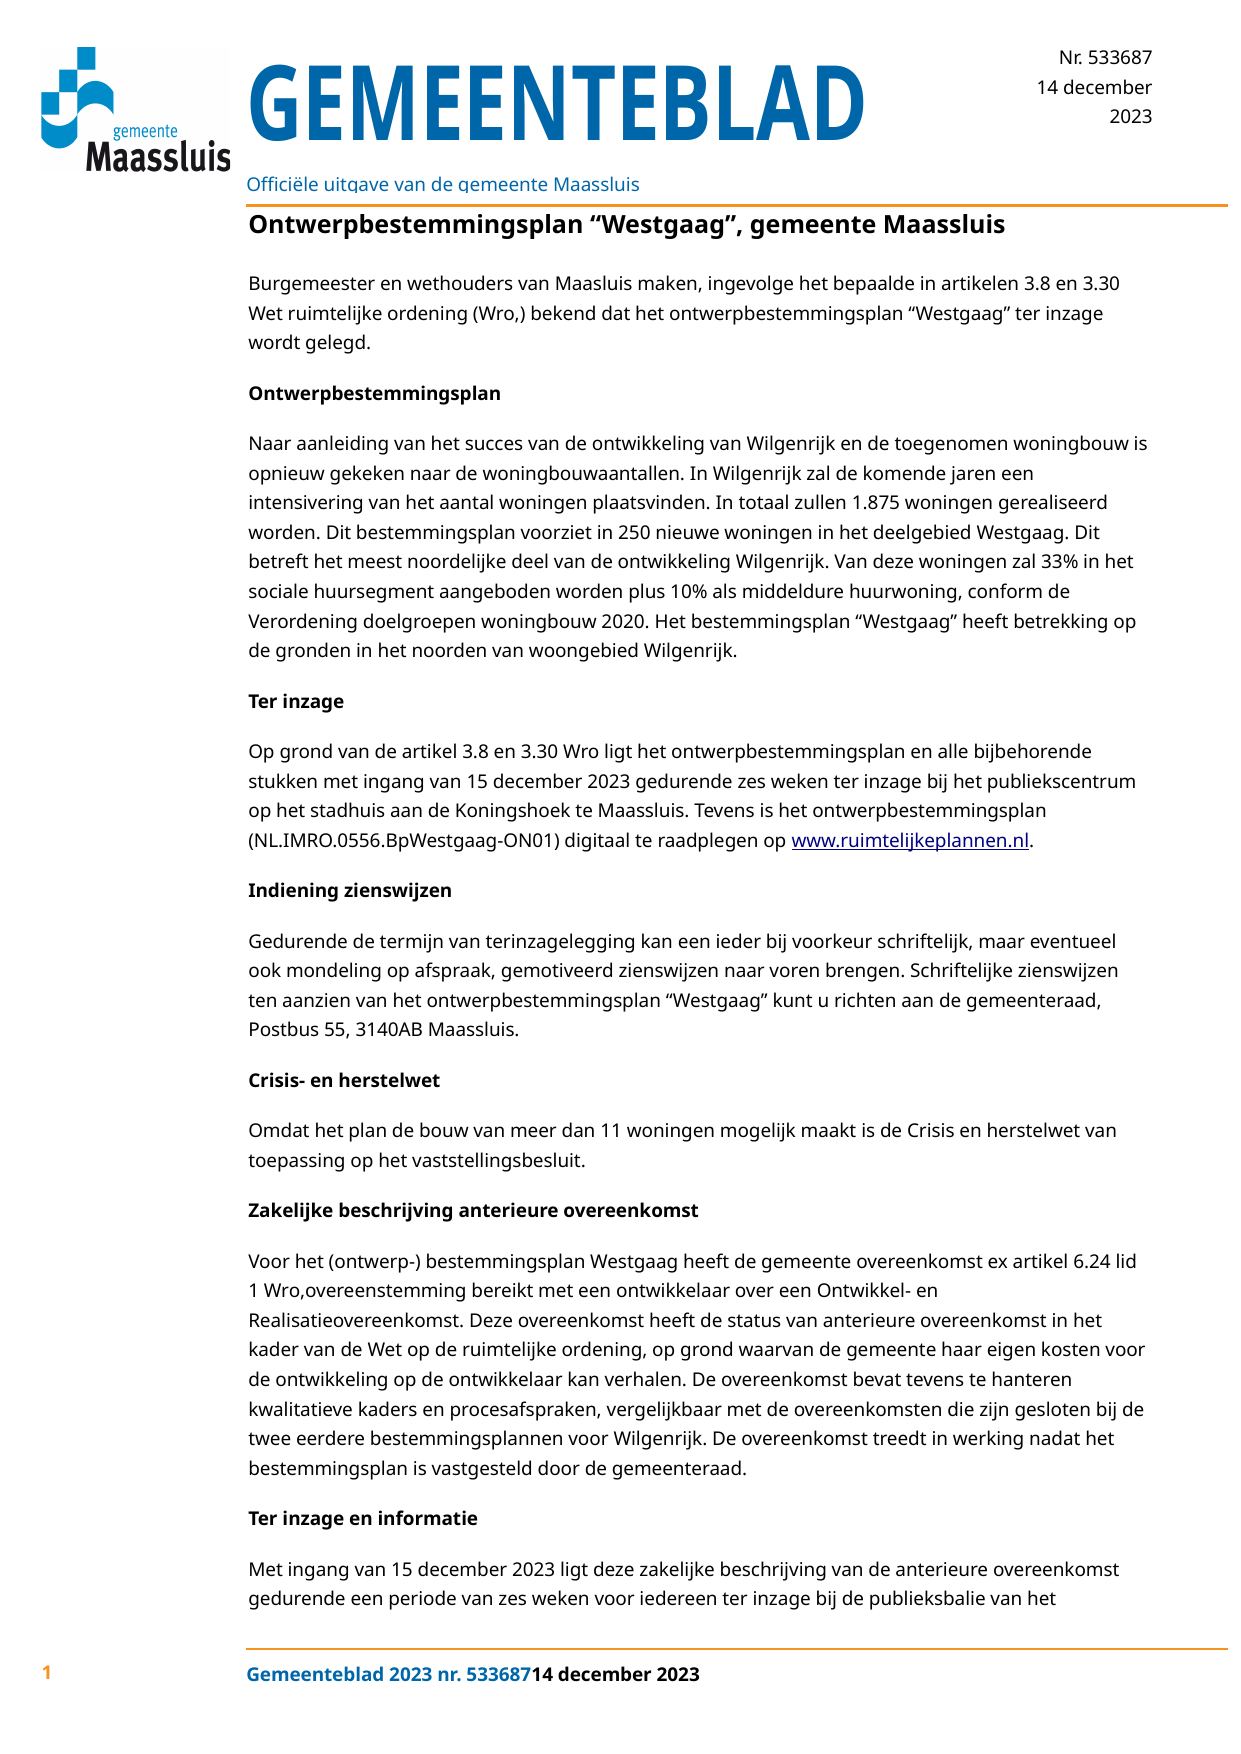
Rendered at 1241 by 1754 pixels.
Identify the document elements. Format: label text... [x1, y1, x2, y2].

text Naar aanleiding van het succes van de ontwikkeling van Wilgenrijk en de toegenomen woningbouw is opnieuw gekeken naar de woningbouwaantallen. In Wilgenrijk zal de komende jaren een intensivering van het aantal woningen plaatsvinden. In totaal zullen 1.875 woningen gerealiseerd worden. Dit bestemmingsplan voorziet in 250 nieuwe woningen in het deelgebied Westgaag. Dit betreft het meest noordelijke deel van de ontwikkeling Wilgenrijk. Van deze woningen zal 33% in het sociale huursegment aangeboden worden plus 10% als middeldure huurwoning, conform de Verordening doelgroepen woningbouw 2020. Het bestemmingsplan “Westgaag” heeft betrekking op de gronden in het noorden van woongebied Wilgenrijk. [248, 430, 1152, 663]
picture [41, 47, 231, 172]
picture [41, 47, 77, 92]
text Met ingang van 15 december 2023 ligt deze zakelijke beschrijving van de anterieure overeenkomst gedurende een periode van zes weken voor iedereen ter inzage bij de publieksbalie van het [248, 1556, 1152, 1611]
text Ontwerpbestemmingsplan [248, 380, 1152, 406]
text Crisis- en herstelwet [248, 1067, 1152, 1093]
text Burgemeester en wethouders van Maasluis maken, ingevolge het bepaalde in artikelen 3.8 en 3.30 Wet ruimtelijke ordening (Wro,) bekend dat het ontwerpbestemmingsplan “Westgaag” ter inzage wordt gelegd. [248, 270, 1152, 355]
text Ter inzage [248, 688, 1152, 713]
text Omdat het plan de bouw van meer dan 11 woningen mogelijk maakt is de Crisis en herstelwet van toepassing op het vaststellingsbesluit. [248, 1117, 1152, 1173]
text Ontwerpbestemmingsplan “Westgaag”, gemeente Maassluis [248, 207, 1152, 241]
text Gedurende de termijn van terinzagelegging kan een ieder bij voorkeur schriftelijk, maar eventueel ook mondeling op afspraak, gemotiveerd zienswijzen naar voren brengen. Schriftelijke zienswijzen ten aanzien van het ontwerpbestemmingsplan “Westgaag” kunt u richten aan de gemeenteraad, Postbus 55, 3140AB Maassluis. [248, 928, 1152, 1042]
text Voor het (ontwerp-) bestemmingsplan Westgaag heeft de gemeente overeenkomst ex artikel 6.24 lid 1 Wro,overeenstemming bereikt met een ontwikkelaar over een Ontwikkel- en Realisatieovereenkomst. Deze overeenkomst heeft de status van anterieure overeenkomst in het kader van de Wet op de ruimtelijke ordening, op grond waarvan de gemeente haar eigen kosten voor de ontwikkeling op de ontwikkelaar kan verhalen. De overeenkomst bevat tevens te hanteren kwalitatieve kaders en procesafspraken, vergelijkbaar met de overeenkomsten die zijn gesloten bij de twee eerdere bestemmingsplannen voor Wilgenrijk. De overeenkomst treedt in werking nadat het bestemmingsplan is vastgesteld door de gemeenteraad. [248, 1248, 1152, 1481]
text Ter inzage en informatie [248, 1505, 1152, 1531]
text Op grond van de artikel 3.8 en 3.30 Wro ligt het ontwerpbestemmingsplan en alle bijbehorende stukken met ingang van 15 december 2023 gedurende zes weken ter inzage bij het publiekscentrum op het stadhuis aan de Koningshoek te Maassluis. Tevens is het ontwerpbestemmingsplan (NL.IMRO.0556.BpWestgaag-ON01) digitaal te raadplegen op www.ruimtelijkeplannen.nl. [248, 738, 1152, 853]
text Zakelijke beschrijving anterieure overeenkomst [248, 1197, 1152, 1223]
text Indiening zienswijzen [248, 877, 1152, 903]
